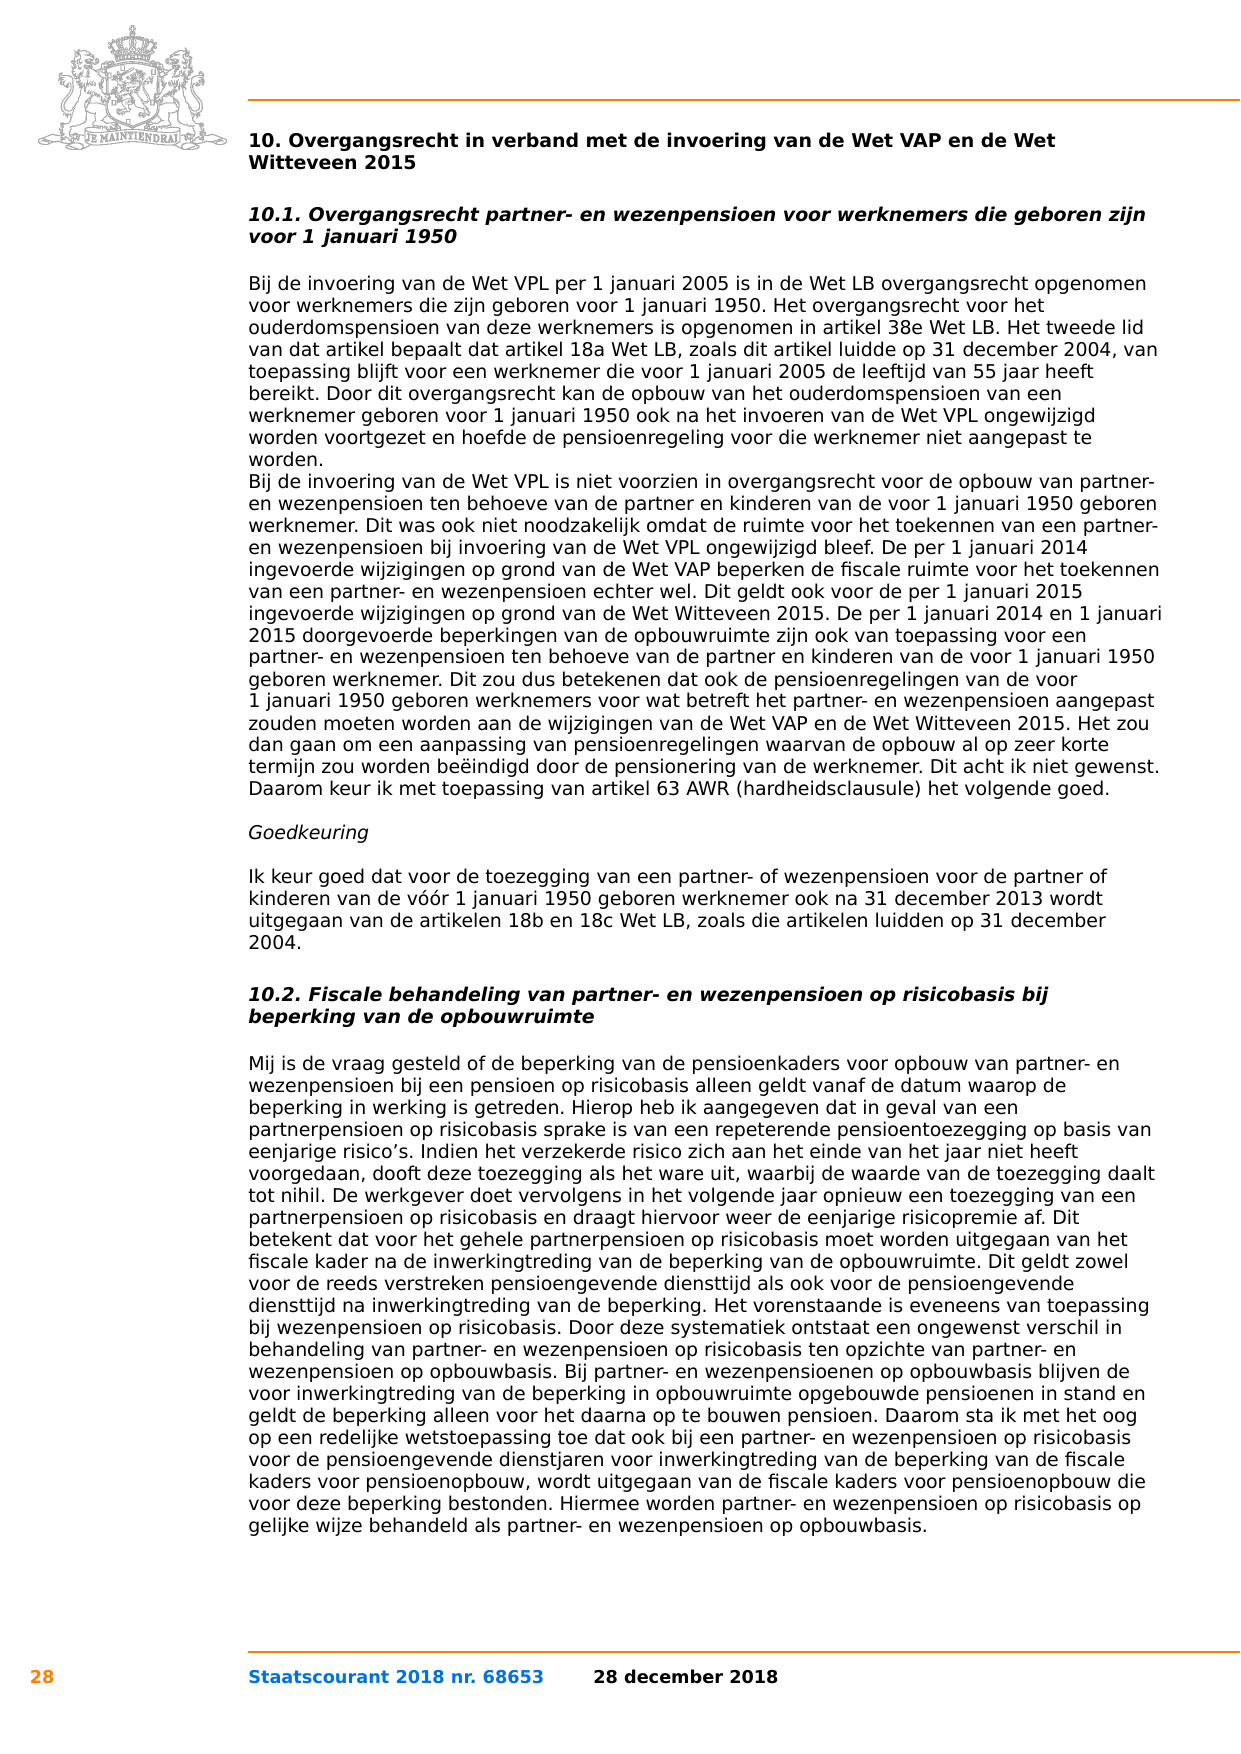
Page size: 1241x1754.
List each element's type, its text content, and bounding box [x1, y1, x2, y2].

text Bij de invoering van de Wet VPL is niet voorzien in overgangsrecht voor de opbouw van partner- en wezenpensioen ten behoeve van de partner en kinderen van de voor 1 januari 1950 geboren werknemer. Dit was ook niet noodzakelijk omdat de ruimte voor het toekennen van een partner- en wezenpensioen bij invoering van de Wet VPL ongewijzigd bleef. De per 1 januari 2014 ingevoerde wijzigingen op grond van de Wet VAP beperken de fiscale ruimte voor het toekennen van een partner- en wezenpensioen echter wel. Dit geldt ook voor de per 1 januari 2015 ingevoerde wijzigingen op grond van de Wet Witteveen 2015. De per 1 januari 2014 en 1 januari 2015 doorgevoerde beperkingen van de opbouwruimte zijn ook van toepassing voor een partner- en wezenpensioen ten behoeve van de partner en kinderen van de voor 1 januari 1950 geboren werknemer. Dit zou dus betekenen dat ook de pensioenregelingen van de voor 1 januari 1950 geboren werknemers voor wat betreft het partner- en wezenpensioen aangepast zouden moeten worden aan de wijzigingen van de Wet VAP en de Wet Witteveen 2015. Het zou dan gaan om een aanpassing van pensioenregelingen waarvan de opbouw al op zeer korte termijn zou worden beëindigd door de pensionering van de werknemer. Dit acht ik niet gewenst. Daarom keur ik met toepassing van artikel 63 AWR (hardheidsclausule) het volgende goed. [248, 471, 1163, 800]
text Bij de invoering van de Wet VPL per 1 januari 2005 is in de Wet LB overgangsrecht opgenomen voor werknemers die zijn geboren voor 1 januari 1950. Het overgangsrecht voor het ouderdomspensioen van deze werknemers is opgenomen in artikel 38e Wet LB. Het tweede lid van dat artikel bepaalt dat artikel 18a Wet LB, zoals dit artikel luidde op 31 december 2004, van toepassing blijft voor een werknemer die voor 1 januari 2005 de leeftijd van 55 jaar heeft bereikt. Door dit overgangsrecht kan de opbouw van het ouderdomspensioen van een werknemer geboren voor 1 januari 1950 ook na het invoeren van de Wet VPL ongewijzigd worden voortgezet en hoefde de pensioenregeling voor die werknemer niet aangepast te worden. [248, 273, 1163, 471]
subtitle Goedkeuring [248, 822, 1163, 844]
subtitle 10.1. Overgangsrecht partner- en wezenpensioen voor werknemers die geboren zijn voor 1 januari 1950 [248, 204, 1163, 248]
text Mij is de vraag gesteld of de beperking van de pensioenkaders voor opbouw van partner- en wezenpensioen bij een pensioen op risicobasis alleen geldt vanaf de datum waarop de beperking in werking is getreden. Hierop heb ik aangegeven dat in geval van een partnerpensioen op risicobasis sprake is van een repeterende pensioentoezegging op basis van eenjarige risico’s. Indien het verzekerde risico zich aan het einde van het jaar niet heeft voorgedaan, dooft deze toezegging als het ware uit, waarbij de waarde van de toezegging daalt tot nihil. De werkgever doet vervolgens in het volgende jaar opnieuw een toezegging van een partnerpensioen op risicobasis en draagt hiervoor weer de eenjarige risicopremie af. Dit betekent dat voor het gehele partnerpensioen op risicobasis moet worden uitgegaan van het fiscale kader na de inwerkingtreding van de beperking van de opbouwruimte. Dit geldt zowel voor de reeds verstreken pensioengevende diensttijd als ook voor de pensioengevende diensttijd na inwerkingtreding van de beperking. Het vorenstaande is eveneens van toepassing bij wezenpensioen op risicobasis. Door deze systematiek ontstaat een ongewenst verschil in behandeling van partner- en wezenpensioen op risicobasis ten opzichte van partner- en wezenpensioen op opbouwbasis. Bij partner- en wezenpensioenen op opbouwbasis blijven de voor inwerkingtreding van de beperking in opbouwruimte opgebouwde pensioenen in stand en geldt de beperking alleen voor het daarna op te bouwen pensioen. Daarom sta ik met het oog op een redelijke wetstoepassing toe dat ook bij een partner- en wezenpensioen op risicobasis voor de pensioengevende dienstjaren voor inwerkingtreding van de beperking van de fiscale kaders voor pensioenopbouw, wordt uitgegaan van de fiscale kaders voor pensioenopbouw die voor deze beperking bestonden. Hiermee worden partner- en wezenpensioen op risicobasis op gelijke wijze behandeld als partner- en wezenpensioen op opbouwbasis. [248, 1053, 1163, 1536]
picture [38, 25, 227, 150]
subtitle 10.2. Fiscale behandeling van partner- en wezenpensioen op risicobasis bij beperking van de opbouwruimte [248, 984, 1163, 1028]
text Ik keur goed dat voor de toezegging van een partner- of wezenpensioen voor de partner of kinderen van de vóór 1 januari 1950 geboren werknemer ook na 31 december 2013 wordt uitgegaan van de artikelen 18b en 18c Wet LB, zoals die artikelen luidden op 31 december 2004. [248, 866, 1163, 954]
subtitle 10. Overgangsrecht in verband met de invoering van de Wet VAP en de Wet Witteveen 2015 [248, 130, 1163, 174]
